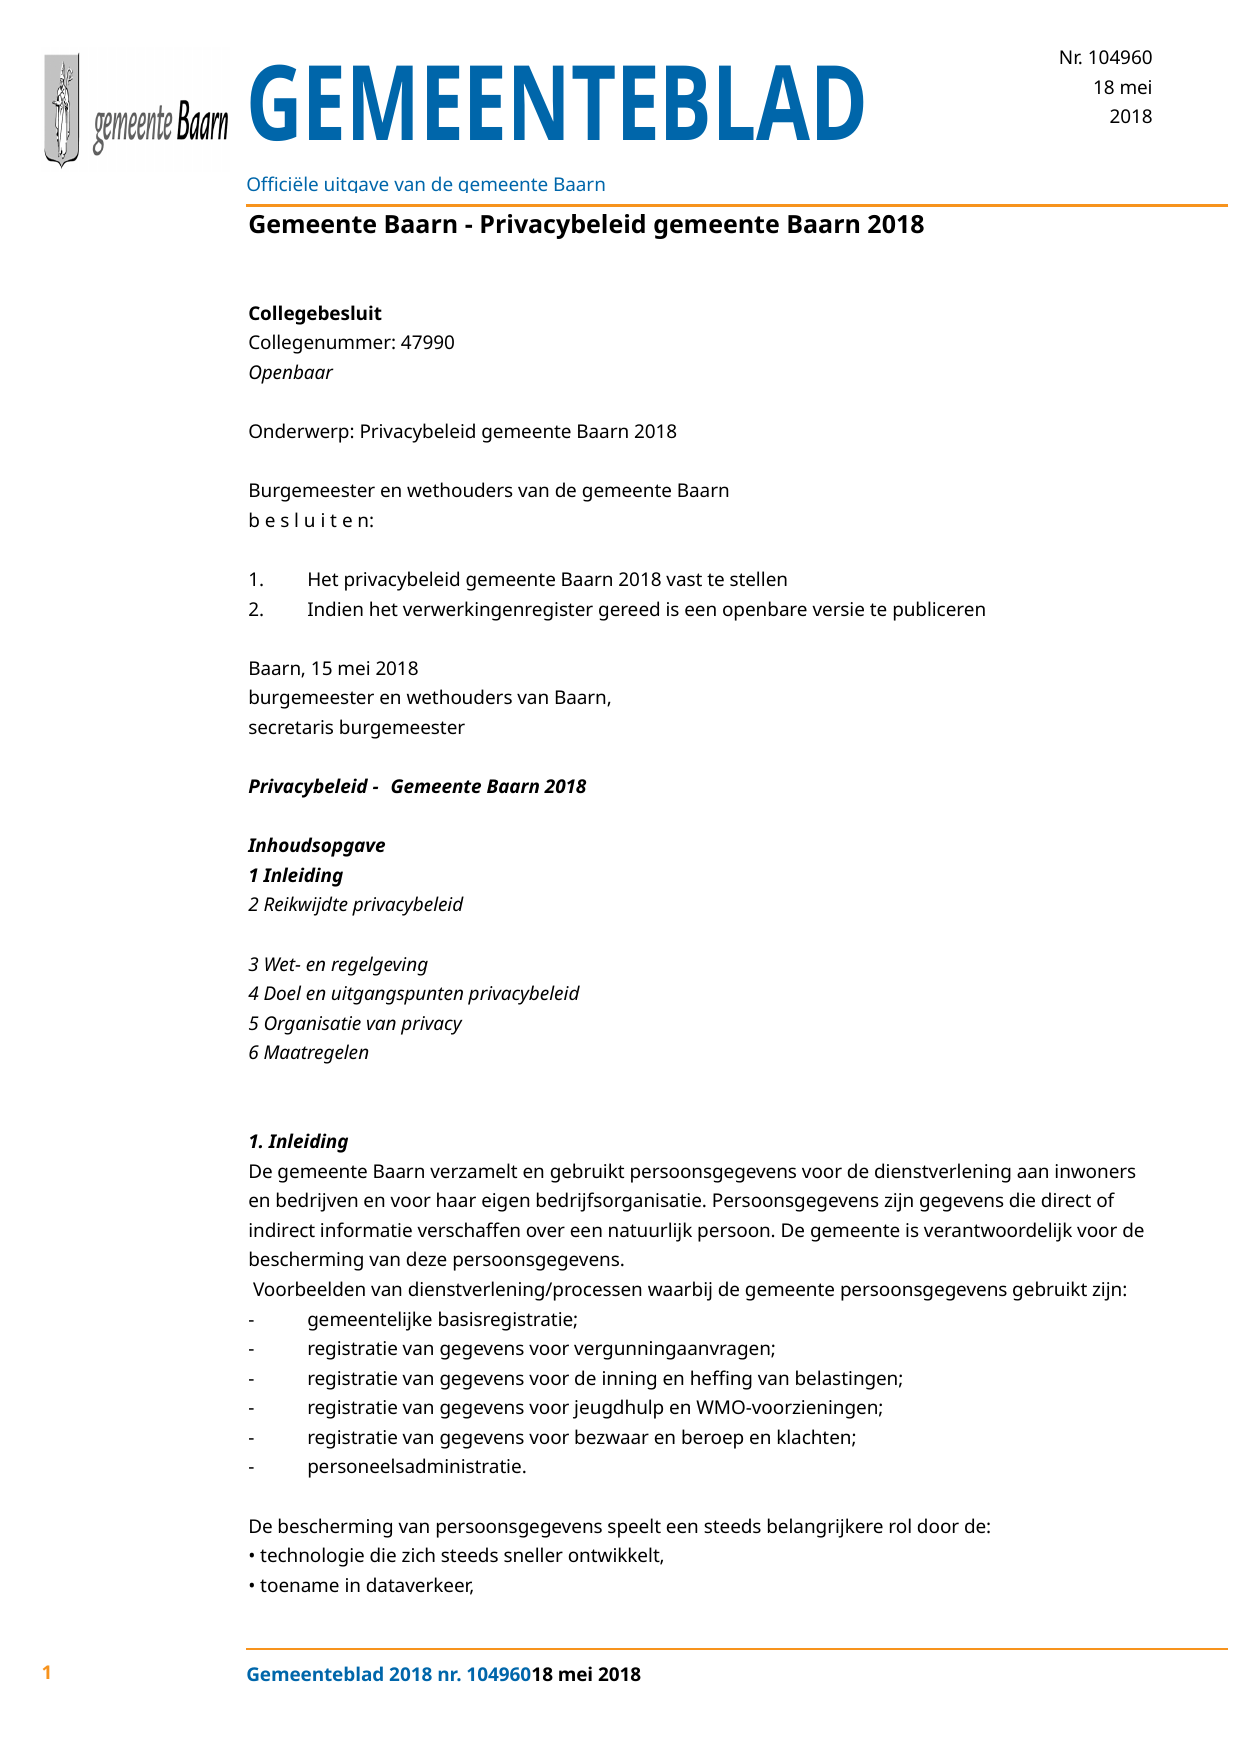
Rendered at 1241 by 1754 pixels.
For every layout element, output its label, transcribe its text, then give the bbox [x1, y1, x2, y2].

list gemeentelijke basisregistratie; [248, 1306, 1152, 1331]
text Gemeente Baarn - Privacybeleid gemeente Baarn 2018 [248, 207, 1152, 241]
text 6 Maatregelen [248, 1039, 1152, 1065]
text Collegenummer: 47990 [248, 329, 1152, 355]
text De bescherming van persoonsgegevens speelt een steeds belangrijkere rol door de: [248, 1513, 1152, 1538]
list registratie van gegevens voor jeugdhulp en WMO-voorzieningen; [248, 1394, 1152, 1420]
text 2 Reikwijdte privacybeleid [248, 892, 1152, 917]
list Het privacybeleid gemeente Baarn 2018 vast te stellen [248, 566, 1152, 592]
text De gemeente Baarn verzamelt en gebruikt persoonsgegevens voor de dienstverlening aan inwoners en bedrijven en voor haar eigen bedrijfsorganisatie. Persoonsgegevens zijn gegevens die direct of indirect informatie verschaffen over een natuurlijk persoon. De gemeente is verantwoordelijk voor de bescherming van deze persoonsgegevens. [248, 1158, 1152, 1272]
text 3 Wet- en regelgeving [248, 951, 1152, 976]
text 4 Doel en uitgangspunten privacybeleid [248, 980, 1152, 1006]
list personeelsadministratie. [248, 1454, 1152, 1479]
text Burgemeester en wethouders van de gemeente Baarn [248, 477, 1152, 503]
text Privacybeleid - Gemeente Baarn 2018 [248, 773, 1152, 799]
picture [41, 47, 231, 172]
text 1. Inleiding [248, 1128, 1152, 1154]
list registratie van gegevens voor de inning en heffing van belastingen; [248, 1365, 1152, 1391]
text Openbaar [248, 359, 1152, 385]
text 5 Organisatie van privacy [248, 1010, 1152, 1036]
text Collegebesluit [248, 300, 1152, 326]
text Voorbeelden van dienstverlening/processen waarbij de gemeente persoonsgegevens gebruikt zijn: [248, 1276, 1152, 1302]
text burgemeester en wethouders van Baarn, [248, 684, 1152, 710]
list registratie van gegevens voor bezwaar en beroep en klachten; [248, 1424, 1152, 1450]
text • toename in dataverkeer, [248, 1572, 1152, 1598]
text • technologie die zich steeds sneller ontwikkelt, [248, 1542, 1152, 1568]
text b e s l u i t e n: [248, 507, 1152, 533]
text Baarn, 15 mei 2018 [248, 655, 1152, 681]
text 1 Inleiding [248, 862, 1152, 888]
text Inhoudsopgave [248, 832, 1152, 858]
list registratie van gegevens voor vergunningaanvragen; [248, 1335, 1152, 1361]
list Indien het verwerkingenregister gereed is een openbare versie te publiceren [248, 596, 1152, 621]
text secretaris burgemeester [248, 714, 1152, 740]
text Onderwerp: Privacybeleid gemeente Baarn 2018 [248, 418, 1152, 444]
